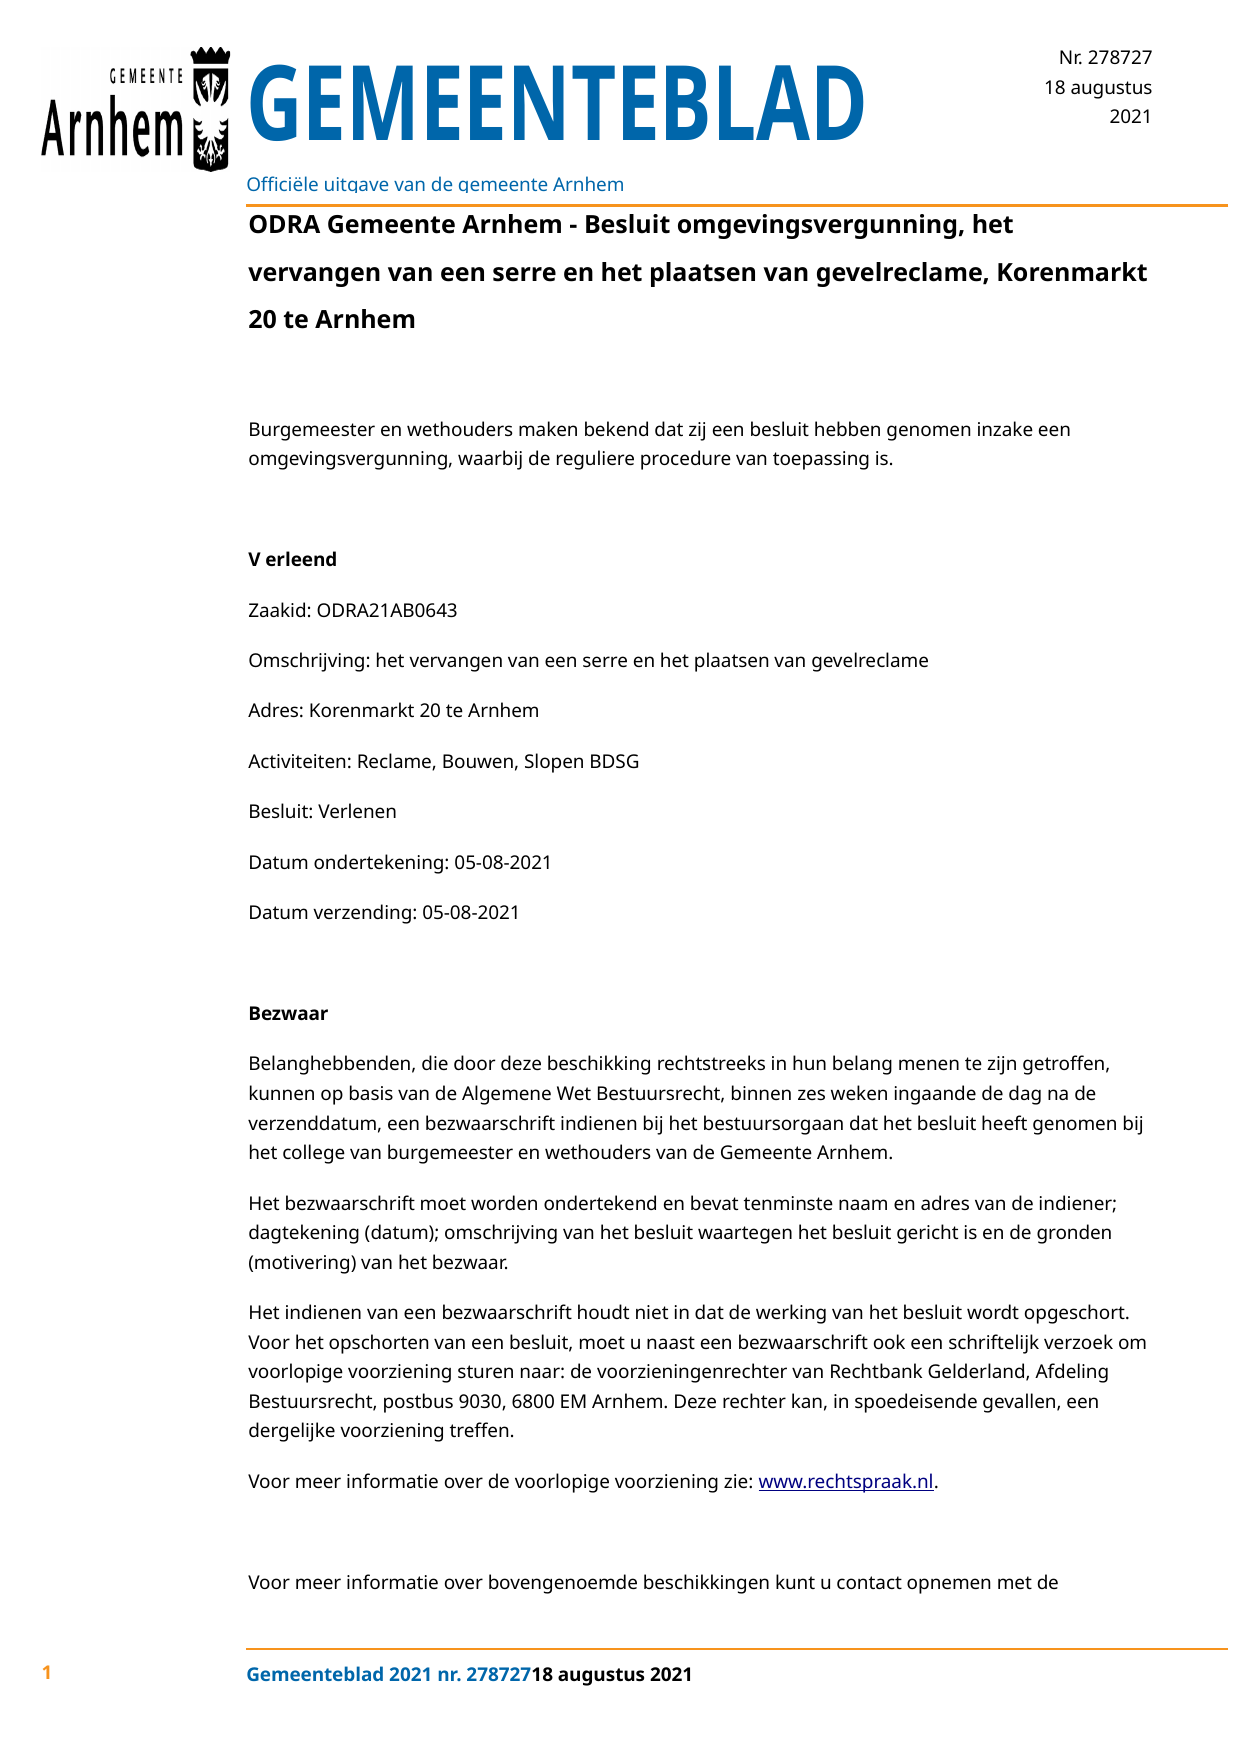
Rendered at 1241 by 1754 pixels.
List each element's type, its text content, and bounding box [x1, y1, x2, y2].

text Het bezwaarschrift moet worden ondertekend en bevat tenminste naam en adres van de indiener; dagtekening (datum); omschrijving van het besluit waartegen het besluit gericht is en de gronden (motivering) van het bezwaar. [248, 1190, 1152, 1274]
text ODRA Gemeente Arnhem - Besluit omgevingsvergunning, het vervangen van een serre en het plaatsen van gevelreclame, Korenmarkt 20 te Arnhem [248, 207, 1152, 336]
text Zaakid: ODRA21AB0643 [248, 597, 1152, 622]
text Besluit: Verlenen [248, 798, 1152, 824]
text Het indienen van een bezwaarschrift houdt niet in dat de werking van het besluit wordt opgeschort. Voor het opschorten van een besluit, moet u naast een bezwaarschrift ook een schriftelijk verzoek om voorlopige voorziening sturen naar: de voorzieningenrechter van Rechtbank Gelderland, Afdeling Bestuursrecht, postbus 9030, 6800 EM Arnhem. Deze rechter kan, in spoedeisende gevallen, een dergelijke voorziening treffen. [248, 1299, 1152, 1443]
text Activiteiten: Reclame, Bouwen, Slopen BDSG [248, 748, 1152, 774]
text Adres: Korenmarkt 20 te Arnhem [248, 698, 1152, 723]
text Belanghebbenden, die door deze beschikking rechtstreeks in hun belang menen te zijn getroffen, kunnen op basis van de Algemene Wet Bestuursrecht, binnen zes weken ingaande de dag na de verzenddatum, een bezwaarschrift indienen bij het bestuursorgaan dat het besluit heeft genomen bij het college van burgemeester en wethouders van de Gemeente Arnhem. [248, 1051, 1152, 1165]
text Datum ondertekening: 05-08-2021 [248, 849, 1152, 874]
picture [41, 47, 231, 172]
text Bezwaar [248, 1000, 1152, 1026]
text Voor meer informatie over bovengenoemde beschikkingen kunt u contact opnemen met de [248, 1569, 1152, 1594]
text Voor meer informatie over de voorlopige voorziening zie: www.rechtspraak.nl. [248, 1468, 1152, 1494]
text Datum verzending: 05-08-2021 [248, 899, 1152, 925]
text V erleend [248, 546, 1152, 572]
text Omschrijving: het vervangen van een serre en het plaatsen van gevelreclame [248, 647, 1152, 673]
text Burgemeester en wethouders maken bekend dat zij een besluit hebben genomen inzake een omgevingsvergunning, waarbij de reguliere procedure van toepassing is. [248, 416, 1152, 471]
